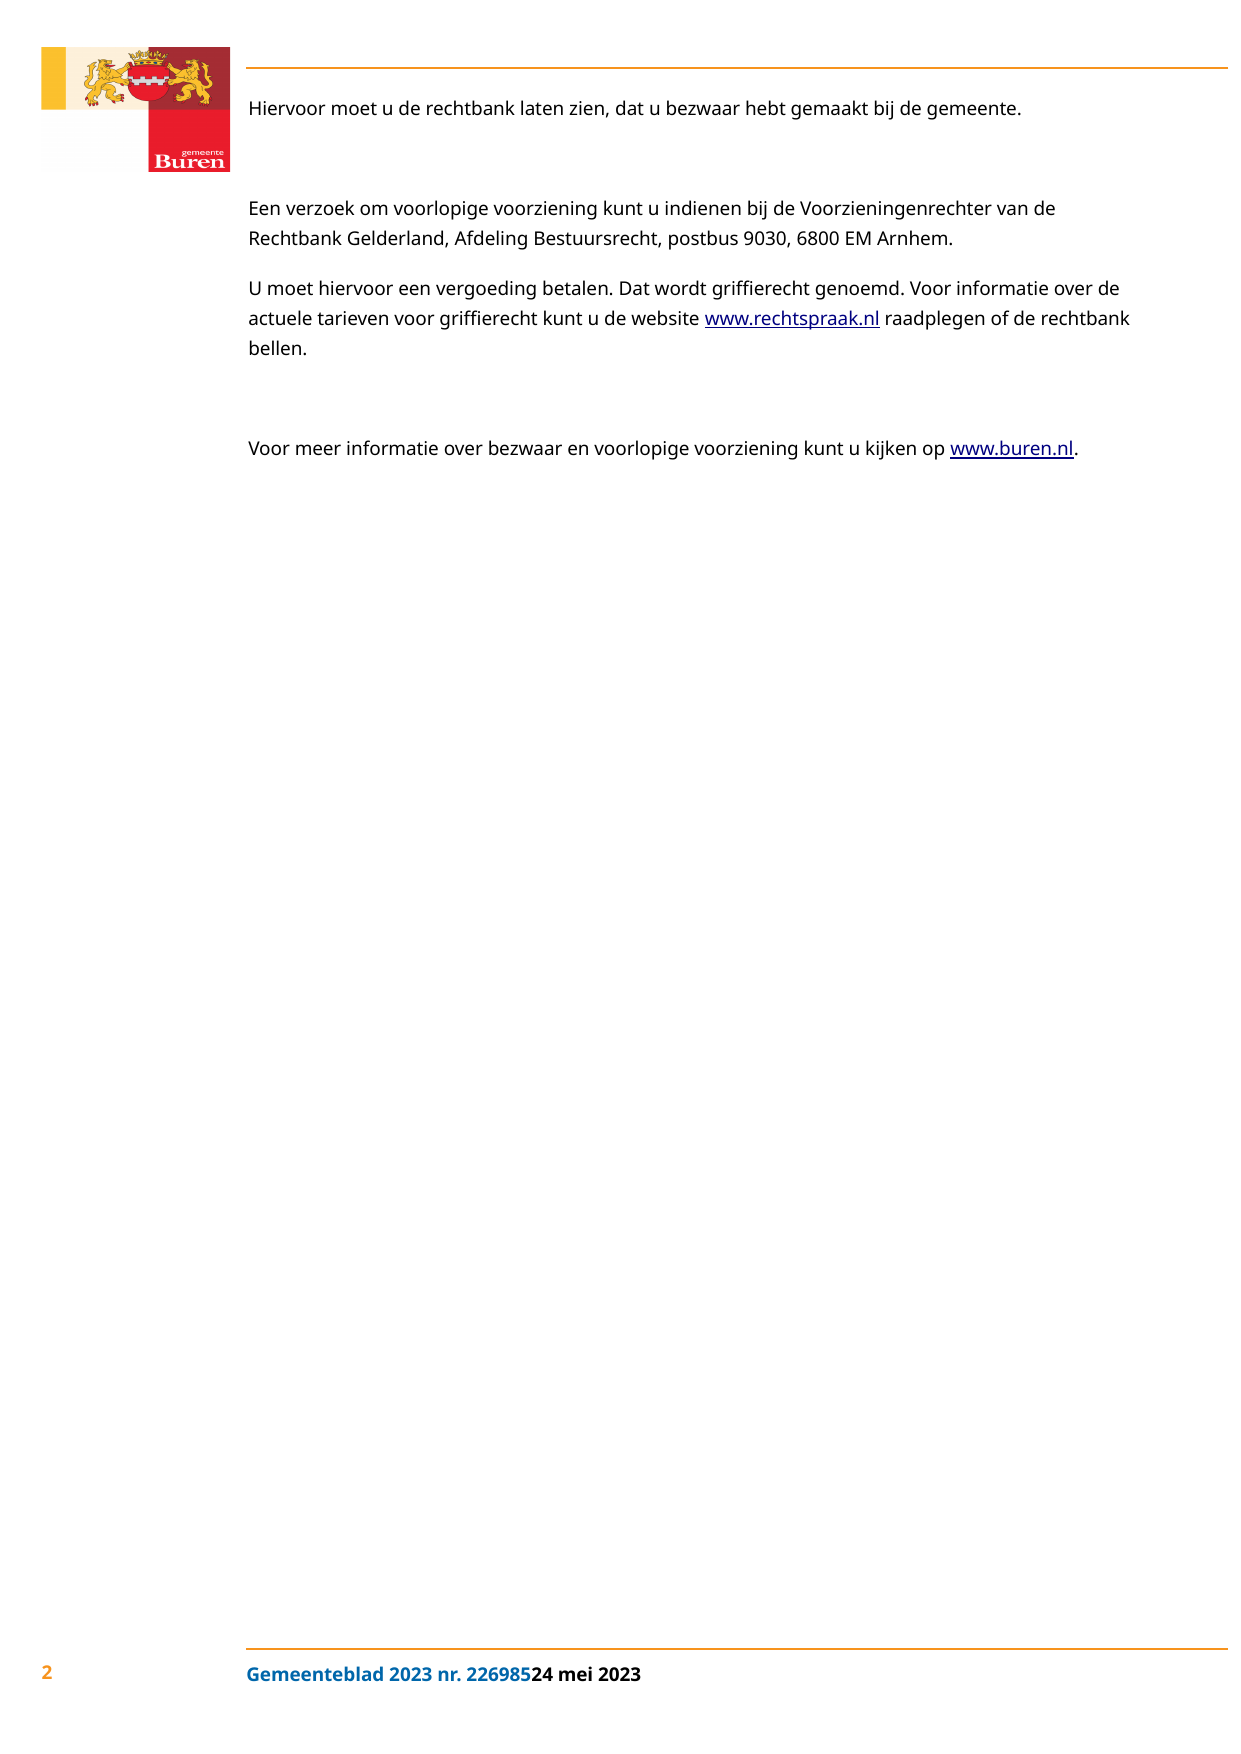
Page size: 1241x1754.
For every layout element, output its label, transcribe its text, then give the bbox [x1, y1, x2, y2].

text U moet hiervoor een vergoeding betalen. Dat wordt griffierecht genoemd. Voor informatie over de actuele tarieven voor griffierecht kunt u de website www.rechtspraak.nl raadplegen of de rechtbank bellen. [248, 276, 1152, 361]
picture [41, 47, 231, 172]
text Een verzoek om voorlopige voorziening kunt u indienen bij de Voorzieningenrechter van de Rechtbank Gelderland, Afdeling Bestuursrecht, postbus 9030, 6800 EM Arnhem. [248, 196, 1152, 251]
text Hiervoor moet u de rechtbank laten zien, dat u bezwaar hebt gemaakt bij de gemeente. [248, 95, 1152, 121]
text Voor meer informatie over bezwaar en voorlopige voorziening kunt u kijken op www.buren.nl. [248, 436, 1152, 461]
